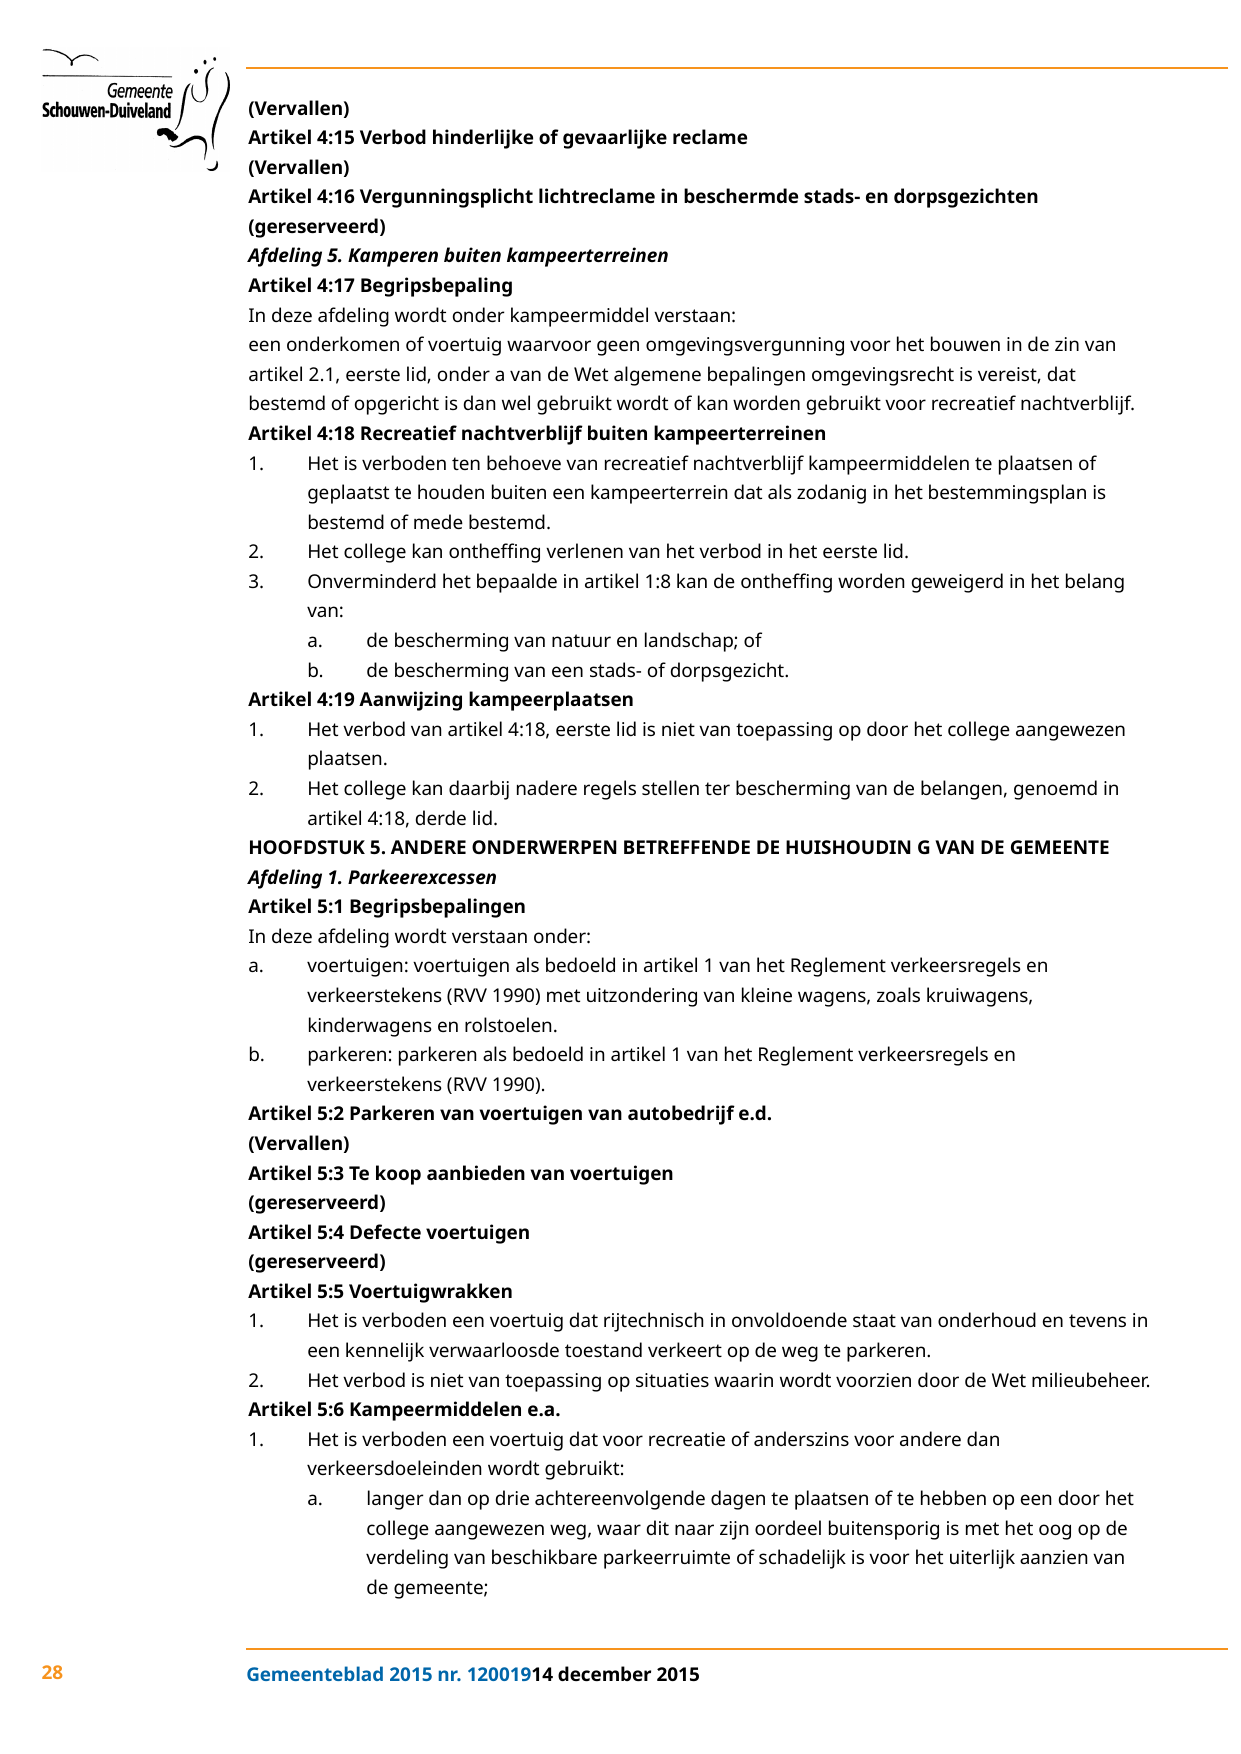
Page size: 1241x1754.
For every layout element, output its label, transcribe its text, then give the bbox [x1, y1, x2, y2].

text Artikel 4:17 Begripsbepaling [248, 272, 1152, 298]
list Het verbod is niet van toepassing op situaties waarin wordt voorzien door de Wet milieubeheer. [248, 1367, 1152, 1393]
text (Vervallen) [248, 95, 1152, 121]
list Het is verboden een voertuig dat voor recreatie of anderszins voor andere dan verkeersdoeleinden wordt gebruikt: [248, 1426, 1152, 1481]
text (gereserveerd) [248, 213, 1152, 239]
list Het is verboden een voertuig dat rijtechnisch in onvoldoende staat van onderhoud en tevens in een kennelijk verwaarloosde toestand verkeert op de weg te parkeren. [248, 1308, 1152, 1363]
text (gereserveerd) [248, 1189, 1152, 1215]
text Artikel 5:1 Begripsbepalingen [248, 893, 1152, 919]
list Onverminderd het bepaalde in artikel 1:8 kan de ontheffing worden geweigerd in het belang van: [248, 568, 1152, 623]
text Artikel 5:3 Te koop aanbieden van voertuigen [248, 1160, 1152, 1186]
text Artikel 4:16 Vergunningsplicht lichtreclame in beschermde stads- en dorpsgezichten [248, 183, 1152, 209]
text Afdeling 5. Kamperen buiten kampeerterreinen [248, 243, 1152, 268]
text Artikel 4:18 Recreatief nachtverblijf buiten kampeerterreinen [248, 420, 1152, 446]
text (Vervallen) [248, 154, 1152, 180]
text een onderkomen of voertuig waarvoor geen omgevingsvergunning voor het bouwen in de zin van artikel 2.1, eerste lid, onder a van de Wet algemene bepalingen omgevingsrecht is vereist, dat bestemd of opgericht is dan wel gebruikt wordt of kan worden gebruikt voor recreatief nachtverblijf. [248, 331, 1152, 416]
text HOOFDSTUK 5. ANDERE ONDERWERPEN BETREFFENDE DE HUISHOUDIN G VAN DE GEMEENTE [248, 834, 1152, 860]
list de bescherming van natuur en landschap; of [307, 627, 1152, 653]
list langer dan op drie achtereenvolgende dagen te plaatsen of te hebben op een door het college aangewezen weg, waar dit naar zijn oordeel buitensporig is met het oog op de verdeling van beschikbare parkeerruimte of schadelijk is voor het uiterlijk aanzien van de gemeente; [307, 1485, 1152, 1600]
text Artikel 5:4 Defecte voertuigen [248, 1219, 1152, 1245]
list de bescherming van een stads- of dorpsgezicht. [307, 657, 1152, 683]
picture [41, 47, 231, 172]
text Artikel 4:19 Aanwijzing kampeerplaatsen [248, 686, 1152, 712]
text (gereserveerd) [248, 1248, 1152, 1274]
list Het verbod van artikel 4:18, eerste lid is niet van toepassing op door het college aangewezen plaatsen. [248, 716, 1152, 771]
text In deze afdeling wordt verstaan onder: [248, 923, 1152, 949]
text Afdeling 1. Parkeerexcessen [248, 864, 1152, 890]
list Het college kan daarbij nadere regels stellen ter bescherming van de belangen, genoemd in artikel 4:18, derde lid. [248, 775, 1152, 831]
text Artikel 5:5 Voertuigwrakken [248, 1278, 1152, 1304]
text Artikel 4:15 Verbod hinderlijke of gevaarlijke reclame [248, 124, 1152, 150]
list Het college kan ontheffing verlenen van het verbod in het eerste lid. [248, 538, 1152, 564]
list parkeren: parkeren als bedoeld in artikel 1 van het Reglement verkeersregels en verkeerstekens (RVV 1990). [248, 1041, 1152, 1097]
list Het is verboden ten behoeve van recreatief nachtverblijf kampeermiddelen te plaatsen of geplaatst te houden buiten een kampeerterrein dat als zodanig in het bestemmingsplan is bestemd of mede bestemd. [248, 450, 1152, 535]
text Artikel 5:2 Parkeren van voertuigen van autobedrijf e.d. [248, 1101, 1152, 1126]
text In deze afdeling wordt onder kampeermiddel verstaan: [248, 302, 1152, 328]
text Artikel 5:6 Kampeermiddelen e.a. [248, 1396, 1152, 1422]
text (Vervallen) [248, 1130, 1152, 1156]
list voertuigen: voertuigen als bedoeld in artikel 1 van het Reglement verkeersregels en verkeerstekens (RVV 1990) met uitzondering van kleine wagens, zoals kruiwagens, kinderwagens en rolstoelen. [248, 953, 1152, 1038]
